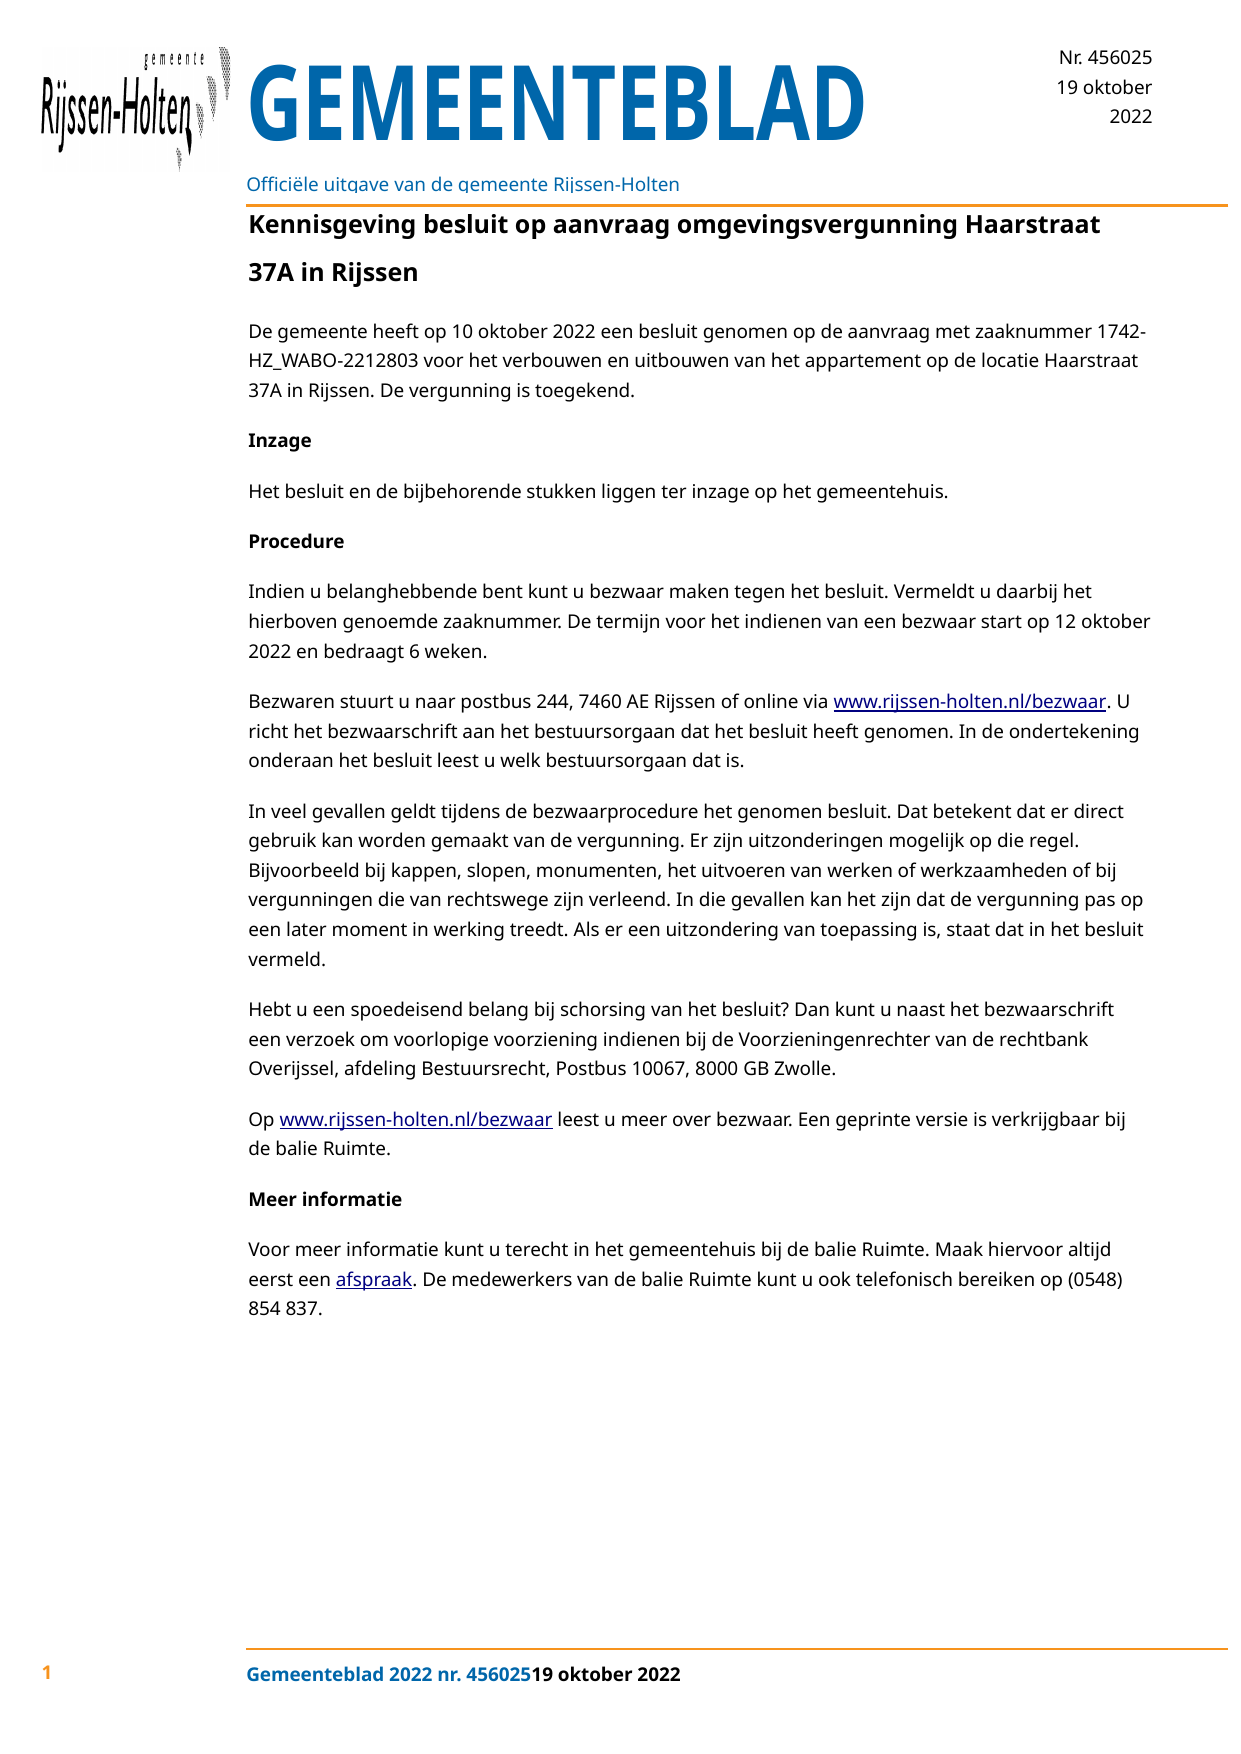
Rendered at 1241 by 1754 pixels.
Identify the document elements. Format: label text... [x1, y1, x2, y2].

text Hebt u een spoedeisend belang bij schorsing van het besluit? Dan kunt u naast het bezwaarschrift een verzoek om voorlopige voorziening indienen bij de Voorzieningenrechter van de rechtbank Overijssel, afdeling Bestuursrecht, Postbus 10067, 8000 GB Zwolle. [248, 996, 1152, 1081]
text De gemeente heeft op 10 oktober 2022 een besluit genomen op de aanvraag met zaaknummer 1742-HZ_WABO-2212803 voor het verbouwen en uitbouwen van het appartement op de locatie Haarstraat 37A in Rijssen. De vergunning is toegekend. [248, 318, 1152, 403]
text Bezwaren stuurt u naar postbus 244, 7460 AE Rijssen of online via www.rijssen-holten.nl/bezwaar. U richt het bezwaarschrift aan het bestuursorgaan dat het besluit heeft genomen. In de ondertekening onderaan het besluit leest u welk bestuursorgaan dat is. [248, 688, 1152, 773]
text Voor meer informatie kunt u terecht in het gemeentehuis bij de balie Ruimte. Maak hiervoor altijd eerst een afspraak. De medewerkers van de balie Ruimte kunt u ook telefonisch bereiken op (0548) 854 837. [248, 1236, 1152, 1321]
text Indien u belanghebbende bent kunt u bezwaar maken tegen het besluit. Vermeldt u daarbij het hierboven genoemde zaaknummer. De termijn voor het indienen van een bezwaar start op 12 oktober 2022 en bedraagt 6 weken. [248, 579, 1152, 664]
text Procedure [248, 528, 1152, 554]
text Kennisgeving besluit op aanvraag omgevingsvergunning Haarstraat 37A in Rijssen [248, 207, 1152, 288]
text Het besluit en de bijbehorende stukken liggen ter inzage op het gemeentehuis. [248, 478, 1152, 504]
text Inzage [248, 427, 1152, 453]
text Op www.rijssen-holten.nl/bezwaar leest u meer over bezwaar. Een geprinte versie is verkrijgbaar bij de balie Ruimte. [248, 1106, 1152, 1161]
text Meer informatie [248, 1186, 1152, 1212]
picture [41, 47, 231, 172]
text In veel gevallen geldt tijdens de bezwaarprocedure het genomen besluit. Dat betekent dat er direct gebruik kan worden gemaakt van de vergunning. Er zijn uitzonderingen mogelijk op die regel. Bijvoorbeeld bij kappen, slopen, monumenten, het uitvoeren van werken of werkzaamheden of bij vergunningen die van rechtswege zijn verleend. In die gevallen kan het zijn dat de vergunning pas op een later moment in werking treedt. Als er een uitzondering van toepassing is, staat dat in het besluit vermeld. [248, 798, 1152, 972]
